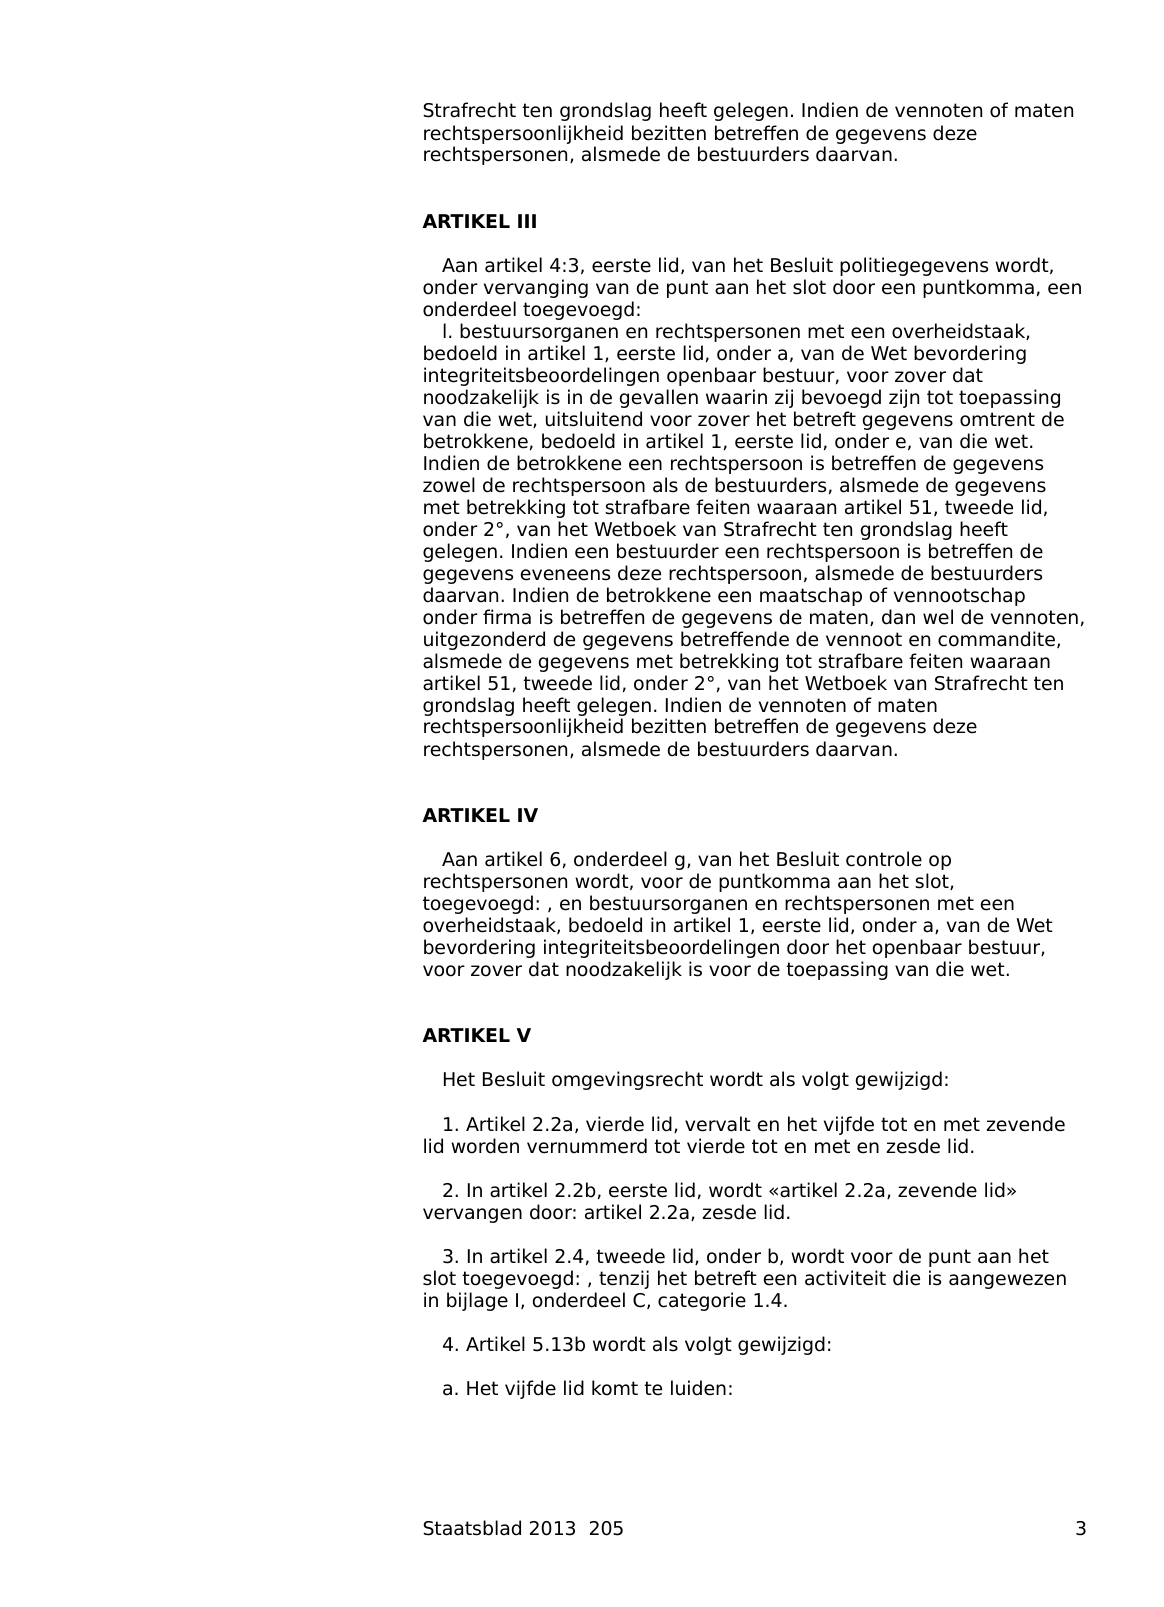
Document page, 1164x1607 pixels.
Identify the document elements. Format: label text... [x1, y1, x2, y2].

text Het Besluit omgevingsrecht wordt als volgt gewijzigd: [422, 1069, 1087, 1091]
text Aan artikel 4:3, eerste lid, van het Besluit politiegegevens wordt, onder vervanging van de punt aan het slot door een puntkomma, een onderdeel toegevoegd: [422, 255, 1087, 321]
text Aan artikel 6, onderdeel g, van het Besluit controle op rechtspersonen wordt, voor de puntkomma aan het slot, toegevoegd: , en bestuursorganen en rechtspersonen met een overheidstaak, bedoeld in artikel 1, eerste lid, onder a, van de Wet bevordering integriteitsbeoordelingen door het openbaar bestuur, voor zover dat noodzakelijk is voor de toepassing van die wet. [422, 849, 1087, 981]
text 2. In artikel 2.2b, eerste lid, wordt «artikel 2.2a, zevende lid» vervangen door: artikel 2.2a, zesde lid. [422, 1180, 1087, 1224]
text 4. Artikel 5.13b wordt als volgt gewijzigd: [422, 1334, 1087, 1356]
subtitle ARTIKEL III [422, 211, 1087, 233]
text a. Het vijfde lid komt te luiden: [422, 1378, 1087, 1400]
text Strafrecht ten grondslag heeft gelegen. Indien de vennoten of maten rechtspersoonlijkheid bezitten betreffen de gegevens deze rechtspersonen, alsmede de bestuurders daarvan. [422, 100, 1087, 166]
text 1. Artikel 2.2a, vierde lid, vervalt en het vijfde tot en met zevende lid worden vernummerd tot vierde tot en met en zesde lid. [422, 1113, 1087, 1157]
subtitle ARTIKEL V [422, 1025, 1087, 1047]
subtitle ARTIKEL IV [422, 805, 1087, 827]
text l. bestuursorganen en rechtspersonen met een overheidstaak, bedoeld in artikel 1, eerste lid, onder a, van de Wet bevordering integriteitsbeoordelingen openbaar bestuur, voor zover dat noodzakelijk is in de gevallen waarin zij bevoegd zijn tot toepassing van die wet, uitsluitend voor zover het betreft gegevens omtrent de betrokkene, bedoeld in artikel 1, eerste lid, onder e, van die wet. Indien de betrokkene een rechtspersoon is betreffen de gegevens zowel de rechtspersoon als de bestuurders, alsmede de gegevens met betrekking tot strafbare feiten waaraan artikel 51, tweede lid, onder 2°, van het Wetboek van Strafrecht ten grondslag heeft gelegen. Indien een bestuurder een rechtspersoon is betreffen de gegevens eveneens deze rechtspersoon, alsmede de bestuurders daarvan. Indien de betrokkene een maatschap of vennootschap onder firma is betreffen de gegevens de maten, dan wel de vennoten, uitgezonderd de gegevens betreffende de vennoot en commandite, alsmede de gegevens met betrekking tot strafbare feiten waaraan artikel 51, tweede lid, onder 2°, van het Wetboek van Strafrecht ten grondslag heeft gelegen. Indien de vennoten of maten rechtspersoonlijkheid bezitten betreffen de gegevens deze rechtspersonen, alsmede de bestuurders daarvan. [422, 321, 1087, 760]
text 3. In artikel 2.4, tweede lid, onder b, wordt voor de punt aan het slot toegevoegd: , tenzij het betreft een activiteit die is aangewezen in bijlage I, onderdeel C, categorie 1.4. [422, 1246, 1087, 1312]
